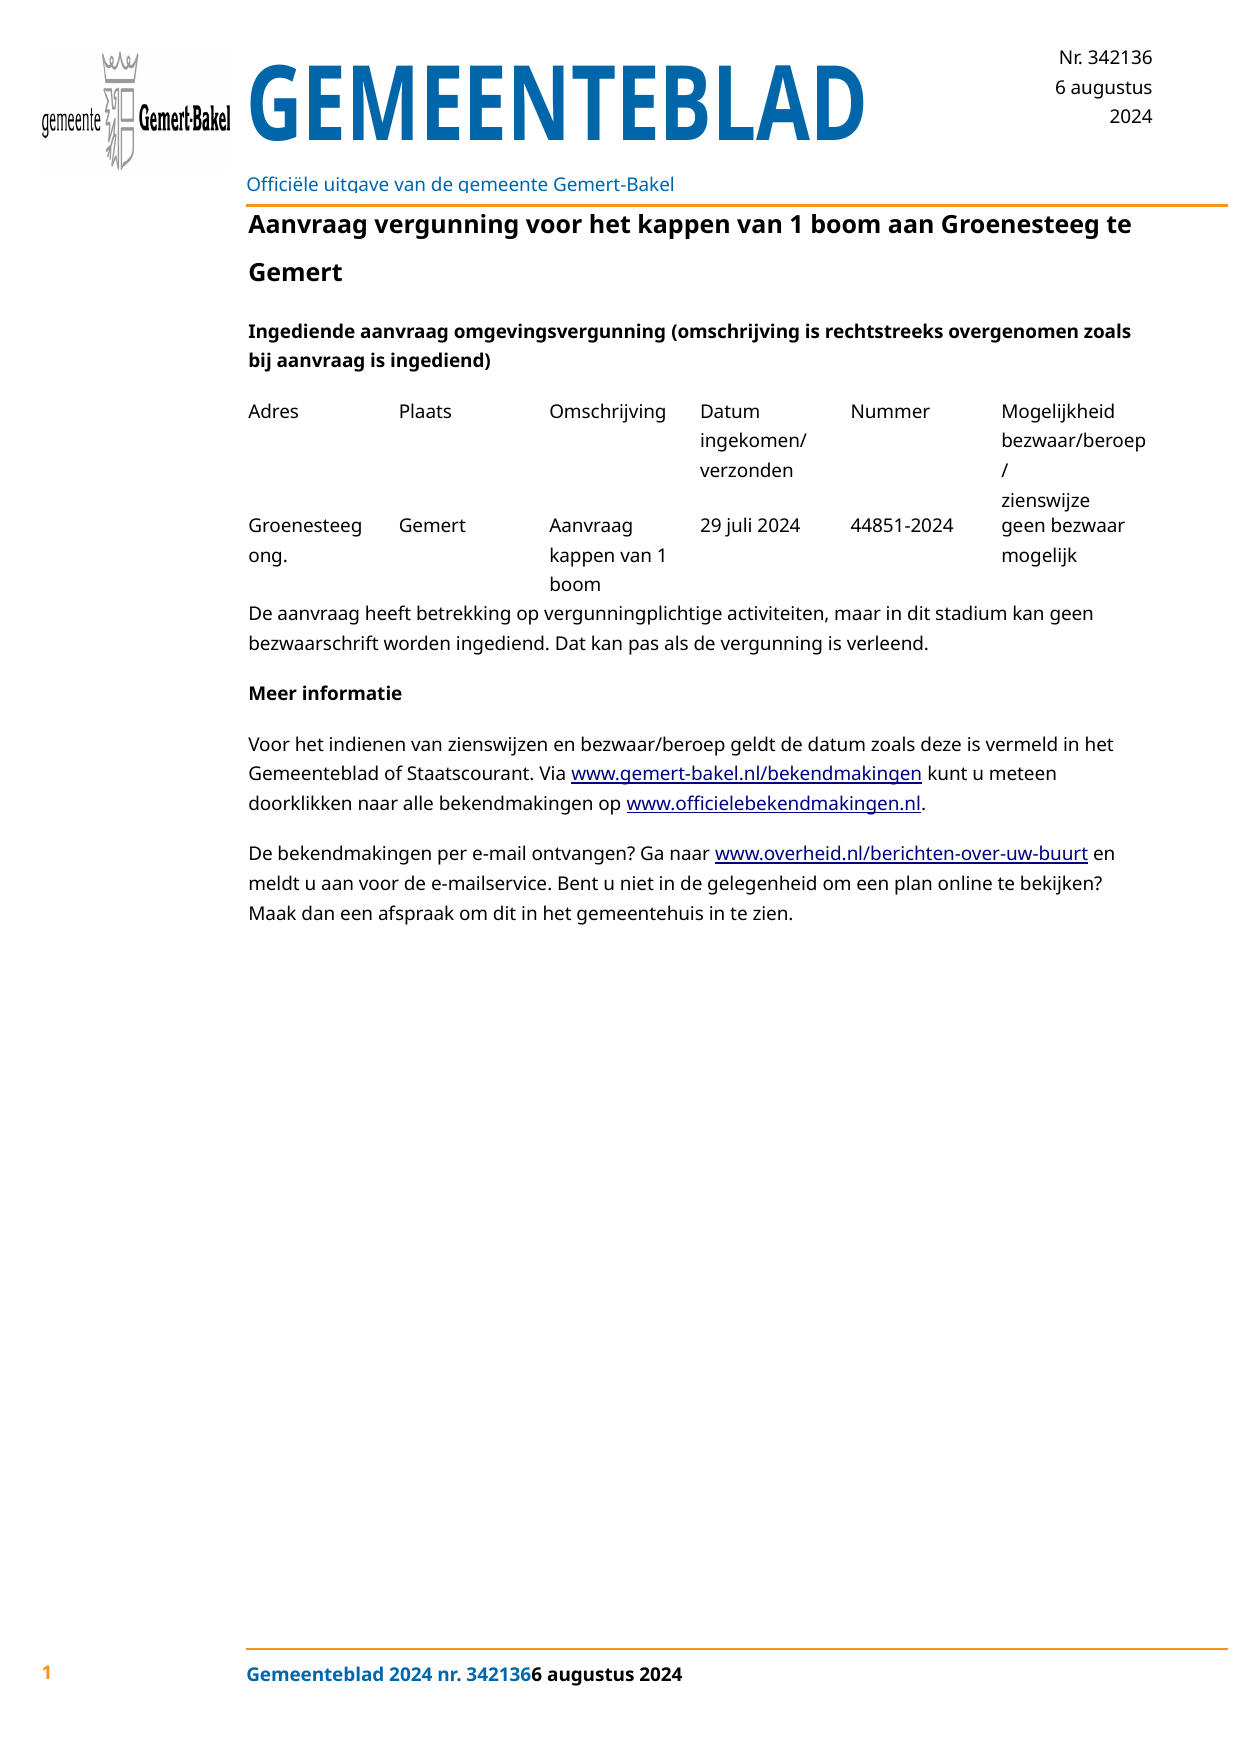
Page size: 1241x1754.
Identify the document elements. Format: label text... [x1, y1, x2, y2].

table_cell geen bezwaar mogelijk [1001, 513, 1152, 597]
text Voor het indienen van zienswijzen en bezwaar/beroep geldt de datum zoals deze is vermeld in het Gemeenteblad of Staatscourant. Via www.gemert-bakel.nl/bekendmakingen kunt u meteen doorklikken naar alle bekendmakingen op www.officielebekendmakingen.nl. [248, 731, 1152, 816]
table_header Omschrijving [549, 398, 700, 512]
picture [41, 47, 231, 172]
table_cell 44851-2024 [850, 513, 1001, 597]
table_header Adres [248, 398, 398, 512]
table_cell Gemert [399, 513, 549, 597]
table_cell Groenesteeg ong. [248, 513, 398, 597]
text De aanvraag heeft betrekking op vergunningplichtige activiteiten, maar in dit stadium kan geen bezwaarschrift worden ingediend. Dat kan pas als de vergunning is verleend. [248, 601, 1152, 656]
table_cell Aanvraag kappen van 1 boom [549, 513, 700, 597]
text Meer informatie [248, 681, 1152, 706]
text Aanvraag vergunning voor het kappen van 1 boom aan Groenesteeg te Gemert [248, 207, 1152, 288]
text Ingediende aanvraag omgevingsvergunning (omschrijving is rechtstreeks overgenomen zoals bij aanvraag is ingediend) [248, 318, 1152, 373]
text De bekendmakingen per e-mail ontvangen? Ga naar www.overheid.nl/berichten-over-uw-buurt en meldt u aan voor de e-mailservice. Bent u niet in de gelegenheid om een plan online te bekijken? Maak dan een afspraak om dit in het gemeentehuis in te zien. [248, 841, 1152, 926]
table_cell 29 juli 2024 [700, 513, 850, 597]
table_header Datum ingekomen/ verzonden [700, 398, 850, 512]
table_header Plaats [399, 398, 549, 512]
table_header Mogelijkheid bezwaar/beroep/ zienswijze [1001, 398, 1152, 512]
table_header Nummer [850, 398, 1001, 512]
